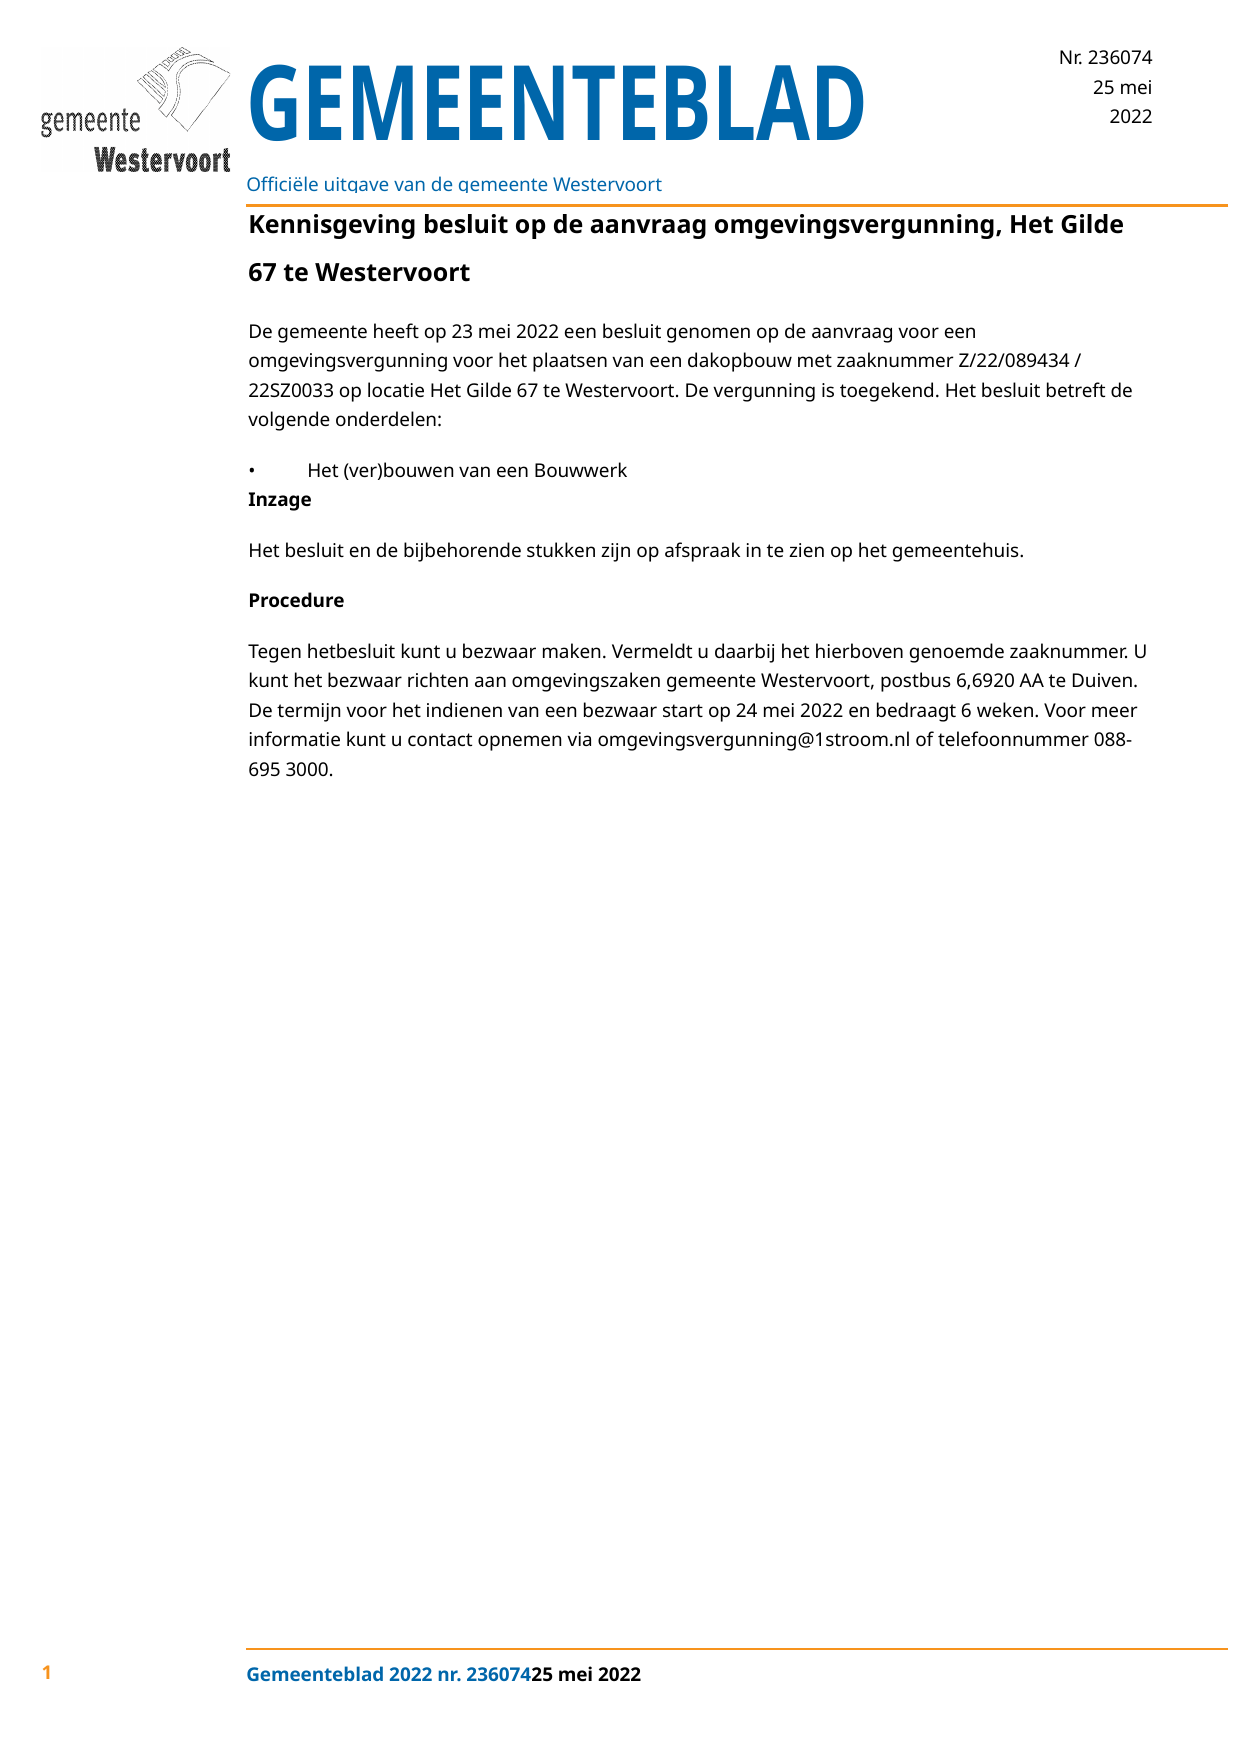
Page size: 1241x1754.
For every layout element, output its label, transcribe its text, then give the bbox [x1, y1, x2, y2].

text De gemeente heeft op 23 mei 2022 een besluit genomen op de aanvraag voor een omgevingsvergunning voor het plaatsen van een dakopbouw met zaaknummer Z/22/089434 / 22SZ0033 op locatie Het Gilde 67 te Westervoort. De vergunning is toegekend. Het besluit betreft de volgende onderdelen: [248, 318, 1152, 432]
picture [41, 47, 231, 172]
text Procedure [248, 587, 1152, 613]
list Het (ver)bouwen van een Bouwwerk [248, 457, 1152, 483]
text Tegen hetbesluit kunt u bezwaar maken. Vermeldt u daarbij het hierboven genoemde zaaknummer. U kunt het bezwaar richten aan omgevingszaken gemeente Westervoort, postbus 6,6920 AA te Duiven. De termijn voor het indienen van een bezwaar start op 24 mei 2022 en bedraagt 6 weken. Voor meer informatie kunt u contact opnemen via omgevingsvergunning@1stroom.nl of telefoonnummer 088-695 3000. [248, 638, 1152, 782]
text Het besluit en de bijbehorende stukken zijn op afspraak in te zien op het gemeentehuis. [248, 537, 1152, 563]
text Inzage [248, 487, 1152, 512]
text Kennisgeving besluit op de aanvraag omgevingsvergunning, Het Gilde 67 te Westervoort [248, 207, 1152, 288]
